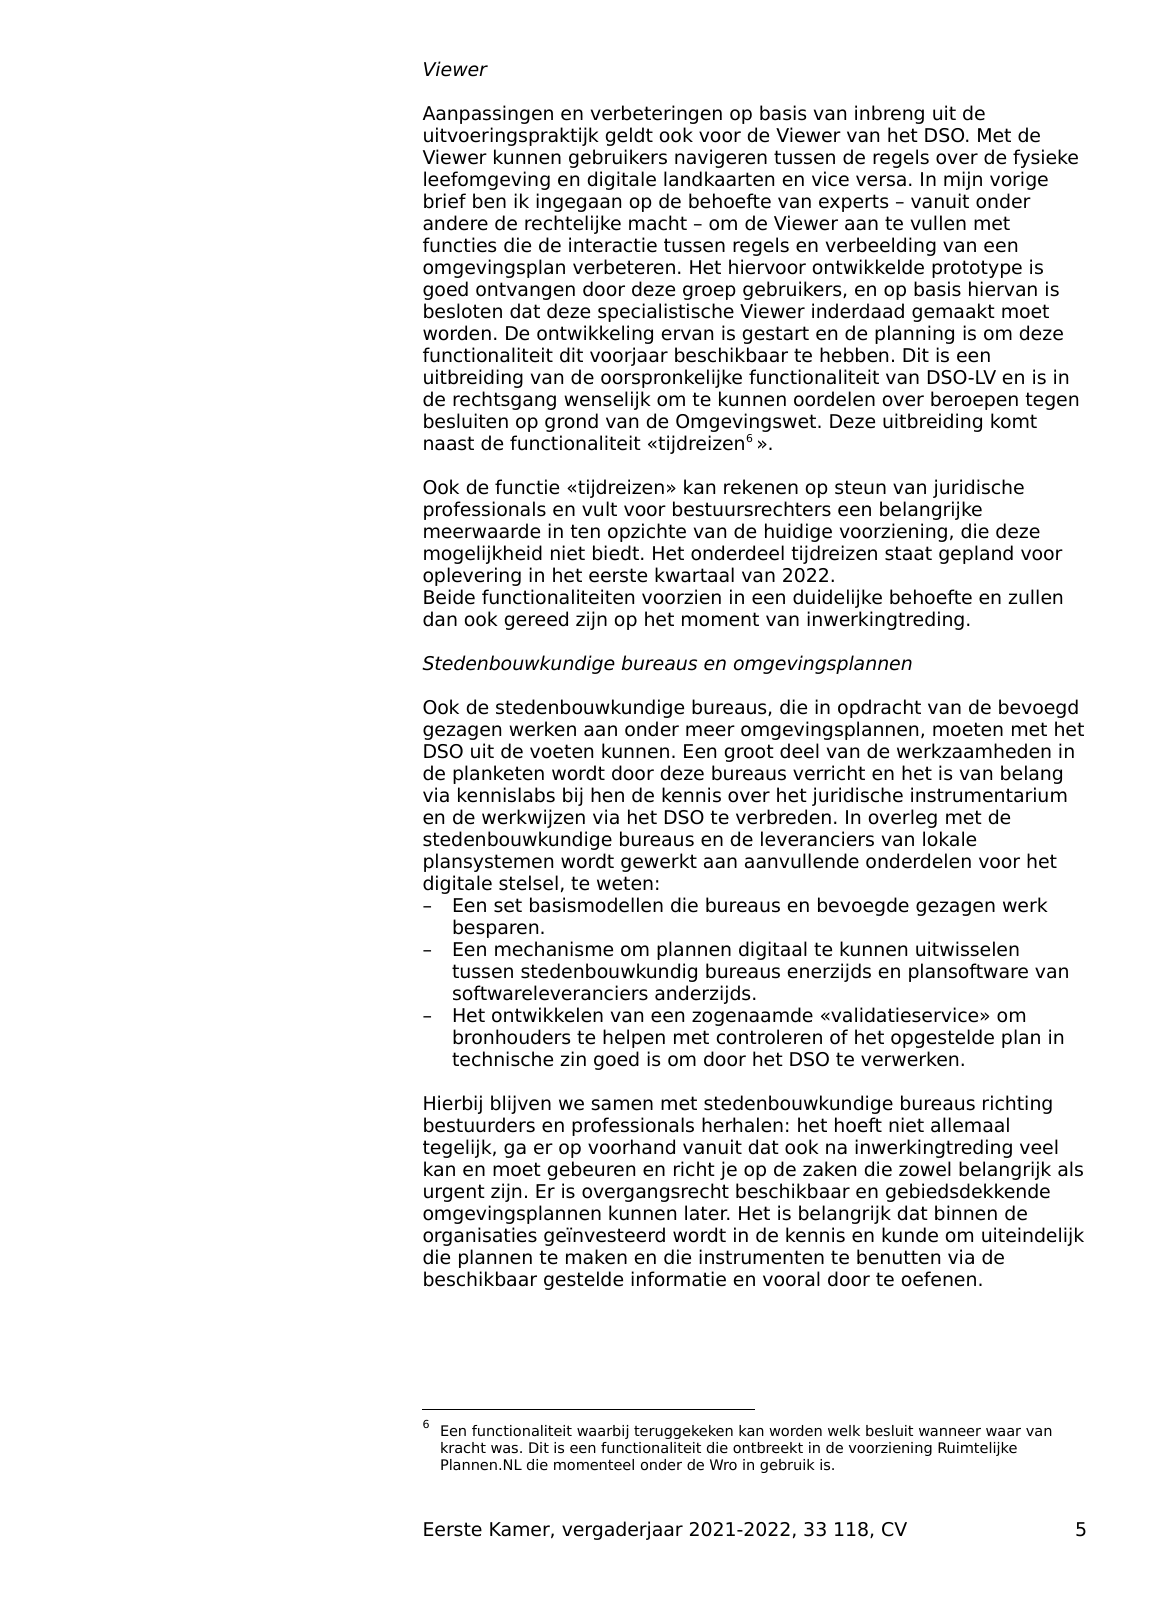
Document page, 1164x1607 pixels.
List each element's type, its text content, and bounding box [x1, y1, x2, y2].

subtitle Viewer [422, 59, 1087, 81]
text Een functionaliteit waarbij teruggekeken kan worden welk besluit wanneer waar van kracht was. Dit is een functionaliteit die ontbreekt in de voorziening Ruimtelijke Plannen.NL die momenteel onder de Wro in gebruik is. [422, 1418, 1087, 1474]
subtitle Stedenbouwkundige bureaus en omgevingsplannen [422, 653, 1087, 675]
text Ook de functie «tijdreizen» kan rekenen op steun van juridische professionals en vult voor bestuursrechters een belangrijke meerwaarde in ten opzichte van de huidige voorziening, die deze mogelijkheid niet biedt. Het onderdeel tijdreizen staat gepland voor oplevering in het eerste kwartaal van 2022. [422, 477, 1087, 587]
text – Een set basismodellen die bureaus en bevoegde gezagen werk besparen. [422, 895, 1087, 939]
text Beide functionaliteiten voorzien in een duidelijke behoefte en zullen dan ook gereed zijn op het moment van inwerkingtreding. [422, 587, 1087, 631]
text – Het ontwikkelen van een zogenaamde «validatieservice» om bronhouders te helpen met controleren of het opgestelde plan in technische zin goed is om door het DSO te verwerken. [422, 1005, 1087, 1071]
text Ook de stedenbouwkundige bureaus, die in opdracht van de bevoegd gezagen werken aan onder meer omgevingsplannen, moeten met het DSO uit de voeten kunnen. Een groot deel van de werkzaamheden in de planketen wordt door deze bureaus verricht en het is van belang via kennislabs bij hen de kennis over het juridische instrumentarium en de werkwijzen via het DSO te verbreden. In overleg met de stedenbouwkundige bureaus en de leveranciers van lokale plansystemen wordt gewerkt aan aanvullende onderdelen voor het digitale stelsel, te weten: [422, 697, 1087, 895]
text – Een mechanisme om plannen digitaal te kunnen uitwisselen tussen stedenbouwkundig bureaus enerzijds en plansoftware van softwareleveranciers anderzijds. [422, 939, 1087, 1005]
text Aanpassingen en verbeteringen op basis van inbreng uit de uitvoeringspraktijk geldt ook voor de Viewer van het DSO. Met de Viewer kunnen gebruikers navigeren tussen de regels over de fysieke leefomgeving en digitale landkaarten en vice versa. In mijn vorige brief ben ik ingegaan op de behoefte van experts – vanuit onder andere de rechtelijke macht – om de Viewer aan te vullen met functies die de interactie tussen regels en verbeelding van een omgevingsplan verbeteren. Het hiervoor ontwikkelde prototype is goed ontvangen door deze groep gebruikers, en op basis hiervan is besloten dat deze specialistische Viewer inderdaad gemaakt moet worden. De ontwikkeling ervan is gestart en de planning is om deze functionaliteit dit voorjaar beschikbaar te hebben. Dit is een uitbreiding van de oorspronkelijke functionaliteit van DSO-LV en is in de rechtsgang wenselijk om te kunnen oordelen over beroepen tegen besluiten op grond van de Omgevingswet. Deze uitbreiding komt naast de functionaliteit «tijdreizen». [422, 103, 1087, 455]
text Hierbij blijven we samen met stedenbouwkundige bureaus richting bestuurders en professionals herhalen: het hoeft niet allemaal tegelijk, ga er op voorhand vanuit dat ook na inwerkingtreding veel kan en moet gebeuren en richt je op de zaken die zowel belangrijk als urgent zijn. Er is overgangsrecht beschikbaar en gebiedsdekkende omgevingsplannen kunnen later. Het is belangrijk dat binnen de organisaties geïnvesteerd wordt in de kennis en kunde om uiteindelijk die plannen te maken en die instrumenten te benutten via de beschikbaar gestelde informatie en vooral door te oefenen. [422, 1093, 1087, 1291]
